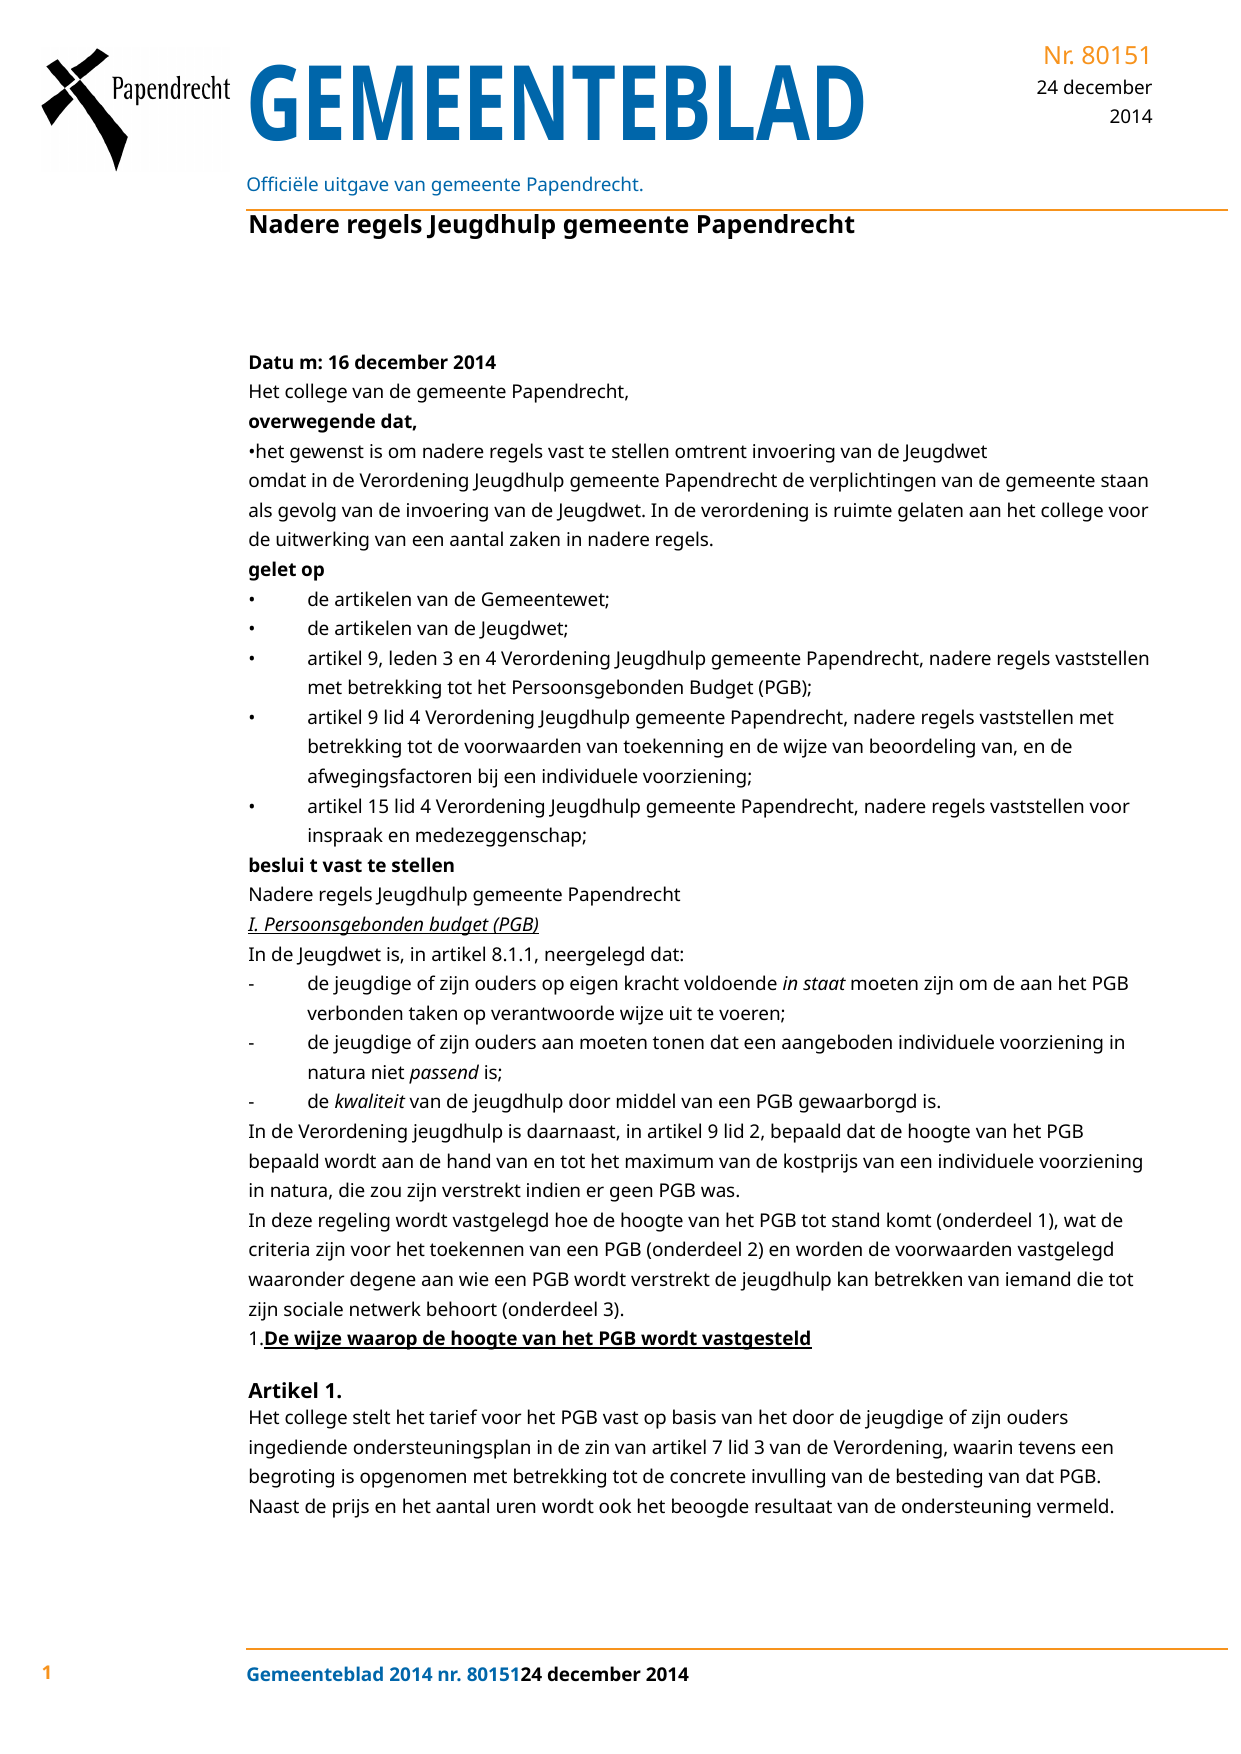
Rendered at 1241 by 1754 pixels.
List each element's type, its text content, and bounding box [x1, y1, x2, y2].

list de artikelen van de Jeugdwet; [248, 615, 1152, 641]
text In de Verordening jeugdhulp is daarnaast, in artikel 9 lid 2, bepaald dat de hoogte van het PGB bepaald wordt aan de hand van en tot het maximum van de kostprijs van een individuele voorziening in natura, die zou zijn verstrekt indien er geen PGB was. [248, 1118, 1152, 1203]
text Nadere regels Jeugdhulp gemeente Papendrecht [248, 882, 1152, 907]
picture [41, 47, 231, 172]
text In deze regeling wordt vastgelegd hoe de hoogte van het PGB tot stand komt (onderdeel 1), wat de criteria zijn voor het toekennen van een PGB (onderdeel 2) en worden de voorwaarden vastgelegd waaronder degene aan wie een PGB wordt verstrekt de jeugdhulp kan betrekken van iemand die tot zijn sociale netwerk behoort (onderdeel 3). [248, 1207, 1152, 1322]
list de artikelen van de Gemeentewet; [248, 586, 1152, 612]
text Artikel 1. [248, 1376, 1152, 1404]
text I. Persoonsgebonden budget (PGB) [248, 911, 1152, 937]
text omdat in de Verordening Jeugdhulp gemeente Papendrecht de verplichtingen van de gemeente staan als gevolg van de invoering van de Jeugdwet. In de verordening is ruimte gelaten aan het college voor de uitwerking van een aantal zaken in nadere regels. [248, 467, 1152, 552]
text beslui t vast te stellen [248, 852, 1152, 878]
list artikel 9 lid 4 Verordening Jeugdhulp gemeente Papendrecht, nadere regels vaststellen met betrekking tot de voorwaarden van toekenning en de wijze van beoordeling van, en de afwegingsfactoren bij een individuele voorziening; [248, 704, 1152, 789]
list de kwaliteit van de jeugdhulp door middel van een PGB gewaarborgd is. [248, 1089, 1152, 1114]
list de jeugdige of zijn ouders aan moeten tonen dat een aangeboden individuele voorziening in natura niet passend is; [248, 1029, 1152, 1085]
text overwegende dat, [248, 408, 1152, 434]
list artikel 15 lid 4 Verordening Jeugdhulp gemeente Papendrecht, nadere regels vaststellen voor inspraak en medezeggenschap; [248, 793, 1152, 848]
text gelet op [248, 556, 1152, 582]
text In de Jeugdwet is, in artikel 8.1.1, neergelegd dat: [248, 941, 1152, 967]
text Het college van de gemeente Papendrecht, [248, 379, 1152, 404]
text •het gewenst is om nadere regels vast te stellen omtrent invoering van de Jeugdwet [248, 438, 1152, 464]
text 1.De wijze waarop de hoogte van het PGB wordt vastgesteld [248, 1325, 1152, 1351]
list artikel 9, leden 3 en 4 Verordening Jeugdhulp gemeente Papendrecht, nadere regels vaststellen met betrekking tot het Persoonsgebonden Budget (PGB); [248, 645, 1152, 700]
text Datu m: 16 december 2014 [248, 349, 1152, 375]
text Het college stelt het tarief voor het PGB vast op basis van het door de jeugdige of zijn ouders ingediende ondersteuningsplan in de zin van artikel 7 lid 3 van de Verordening, waarin tevens een begroting is opgenomen met betrekking tot de concrete invulling van de besteding van dat PGB. Naast de prijs en het aantal uren wordt ook het beoogde resultaat van de ondersteuning vermeld. [248, 1404, 1152, 1519]
list de jeugdige of zijn ouders op eigen kracht voldoende in staat moeten zijn om de aan het PGB verbonden taken op verantwoorde wijze uit te voeren; [248, 970, 1152, 1026]
text Nadere regels Jeugdhulp gemeente Papendrecht [248, 211, 1152, 241]
